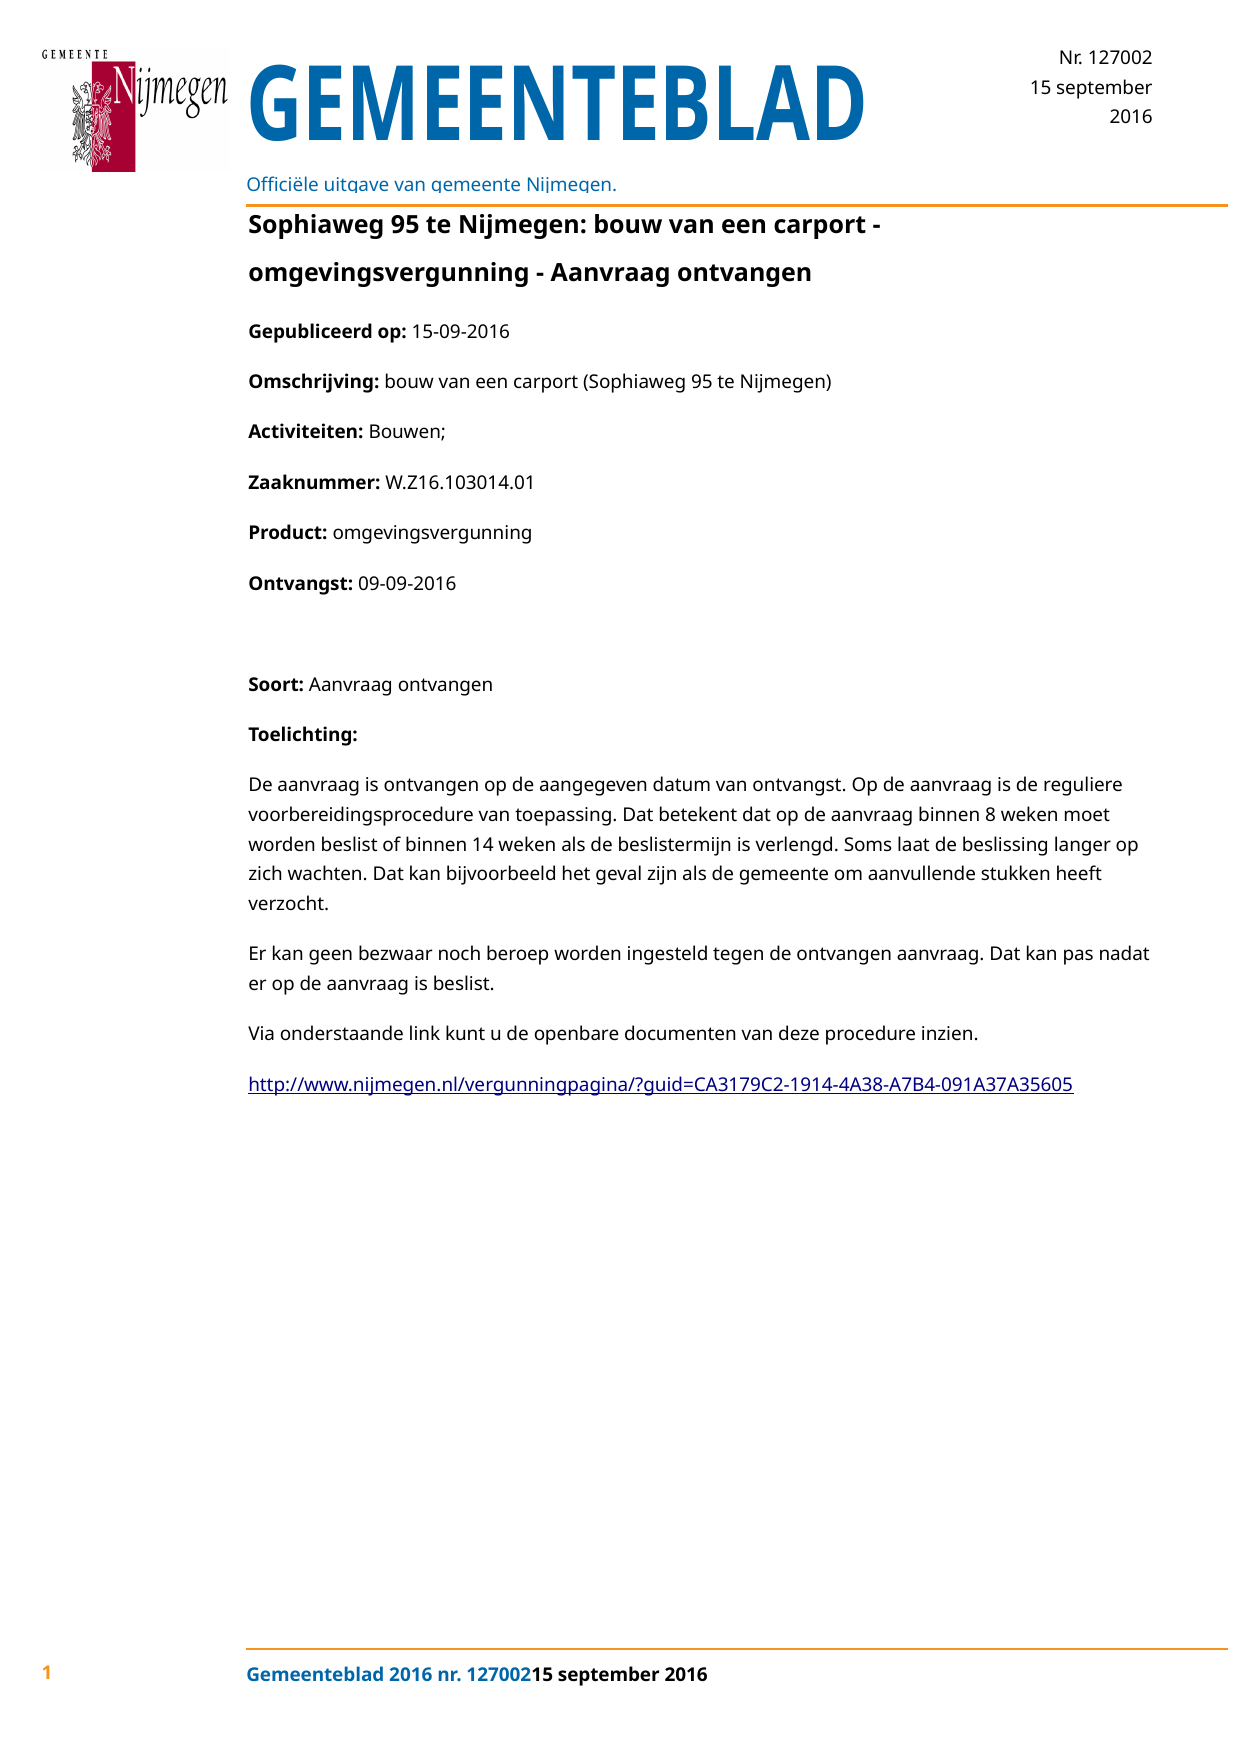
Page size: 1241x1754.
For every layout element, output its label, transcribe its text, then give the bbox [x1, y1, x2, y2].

text Activiteiten: Bouwen; [248, 419, 1152, 444]
text Sophiaweg 95 te Nijmegen: bouw van een carport - omgevingsvergunning - Aanvraag ontvangen [248, 207, 1152, 288]
text Gepubliceerd op: 15-09-2016 [248, 318, 1152, 344]
text Soort: Aanvraag ontvangen [248, 671, 1152, 697]
text Toelichting: [248, 721, 1152, 747]
text De aanvraag is ontvangen op de aangegeven datum van ontvangst. Op de aanvraag is de reguliere voorbereidingsprocedure van toepassing. Dat betekent dat op de aanvraag binnen 8 weken moet worden beslist of binnen 14 weken als de beslistermijn is verlengd. Soms laat de beslissing langer op zich wachten. Dat kan bijvoorbeeld het geval zijn als de gemeente om aanvullende stukken heeft verzocht. [248, 772, 1152, 916]
text Zaaknummer: W.Z16.103014.01 [248, 469, 1152, 495]
text Product: omgevingsvergunning [248, 519, 1152, 545]
text Omschrijving: bouw van een carport (Sophiaweg 95 te Nijmegen) [248, 368, 1152, 394]
text http://www.nijmegen.nl/vergunningpagina/?guid=CA3179C2-1914-4A38-A7B4-091A37A35605 [248, 1071, 1152, 1097]
picture [41, 47, 231, 172]
text Via onderstaande link kunt u de openbare documenten van deze procedure inzien. [248, 1020, 1152, 1046]
text Ontvangst: 09-09-2016 [248, 570, 1152, 596]
text Er kan geen bezwaar noch beroep worden ingesteld tegen de ontvangen aanvraag. Dat kan pas nadat er op de aanvraag is beslist. [248, 940, 1152, 996]
